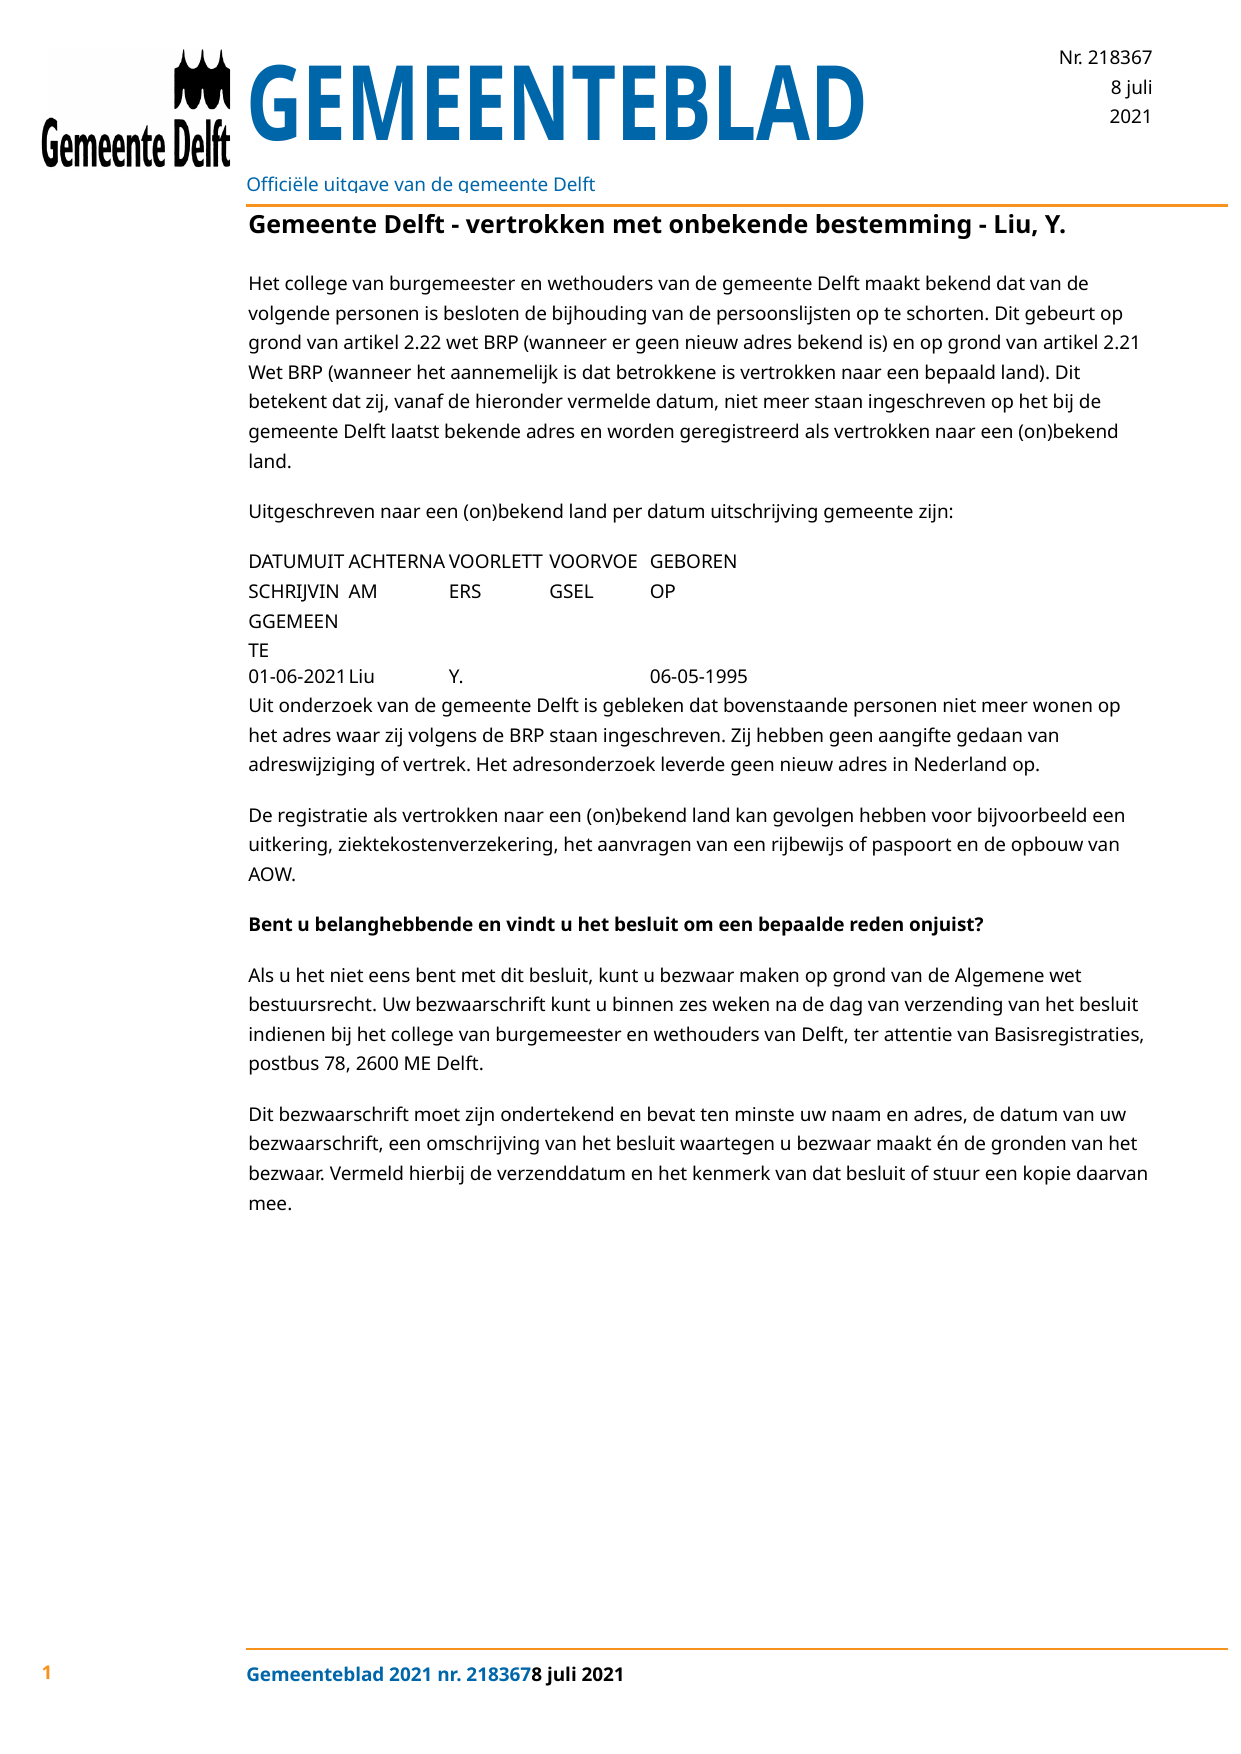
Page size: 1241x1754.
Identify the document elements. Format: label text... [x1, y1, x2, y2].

picture [41, 47, 231, 172]
table_cell Y. [449, 663, 549, 689]
table_header ACHTERNAAM [348, 549, 449, 663]
text Als u het niet eens bent met dit besluit, kunt u bezwaar maken op grond van de Algemene wet bestuursrecht. Uw bezwaarschrift kunt u binnen zes weken na de dag van verzending van het besluit indienen bij het college van burgemeester en wethouders van Delft, ter attentie van Basisregistraties, postbus 78, 2600 ME Delft. [248, 962, 1152, 1076]
table_cell [549, 663, 649, 689]
table_cell 01-06-2021 [248, 663, 348, 689]
text Dit bezwaarschrift moet zijn ondertekend en bevat ten minste uw naam en adres, de datum van uw bezwaarschrift, een omschrijving van het besluit waartegen u bezwaar maakt én de gronden van het bezwaar. Vermeld hierbij de verzenddatum en het kenmerk van dat besluit of stuur een kopie daarvan mee. [248, 1101, 1152, 1215]
text Bent u belanghebbende en vindt u het besluit om een bepaalde reden onjuist? [248, 911, 1152, 937]
table_cell Liu [348, 663, 449, 689]
table_header VOORLETTERS [449, 549, 549, 663]
table_header DATUMUITSCHRIJVINGGEMEENTE [248, 549, 348, 663]
table_header VOORVOEGSEL [549, 549, 649, 663]
text Gemeente Delft - vertrokken met onbekende bestemming - Liu, Y. [248, 207, 1152, 241]
text Uitgeschreven naar een (on)bekend land per datum uitschrijving gemeente zijn: [248, 498, 1152, 524]
text Uit onderzoek van de gemeente Delft is gebleken dat bovenstaande personen niet meer wonen op het adres waar zij volgens de BRP staan ingeschreven. Zij hebben geen aangifte gedaan van adreswijziging of vertrek. Het adresonderzoek leverde geen nieuw adres in Nederland op. [248, 692, 1152, 777]
table_cell 06-05-1995 [650, 663, 750, 689]
text Het college van burgemeester en wethouders van de gemeente Delft maakt bekend dat van de volgende personen is besloten de bijhouding van de persoonslijsten op te schorten. Dit gebeurt op grond van artikel 2.22 wet BRP (wanneer er geen nieuw adres bekend is) en op grond van artikel 2.21 Wet BRP (wanneer het aannemelijk is dat betrokkene is vertrokken naar een bepaald land). Dit betekent dat zij, vanaf de hieronder vermelde datum, niet meer staan ingeschreven op het bij de gemeente Delft laatst bekende adres en worden geregistreerd als vertrokken naar een (on)bekend land. [248, 270, 1152, 473]
text De registratie als vertrokken naar een (on)bekend land kan gevolgen hebben voor bijvoorbeeld een uitkering, ziektekostenverzekering, het aanvragen van een rijbewijs of paspoort en de opbouw van AOW. [248, 802, 1152, 887]
table_header GEBOREN OP [650, 549, 750, 663]
